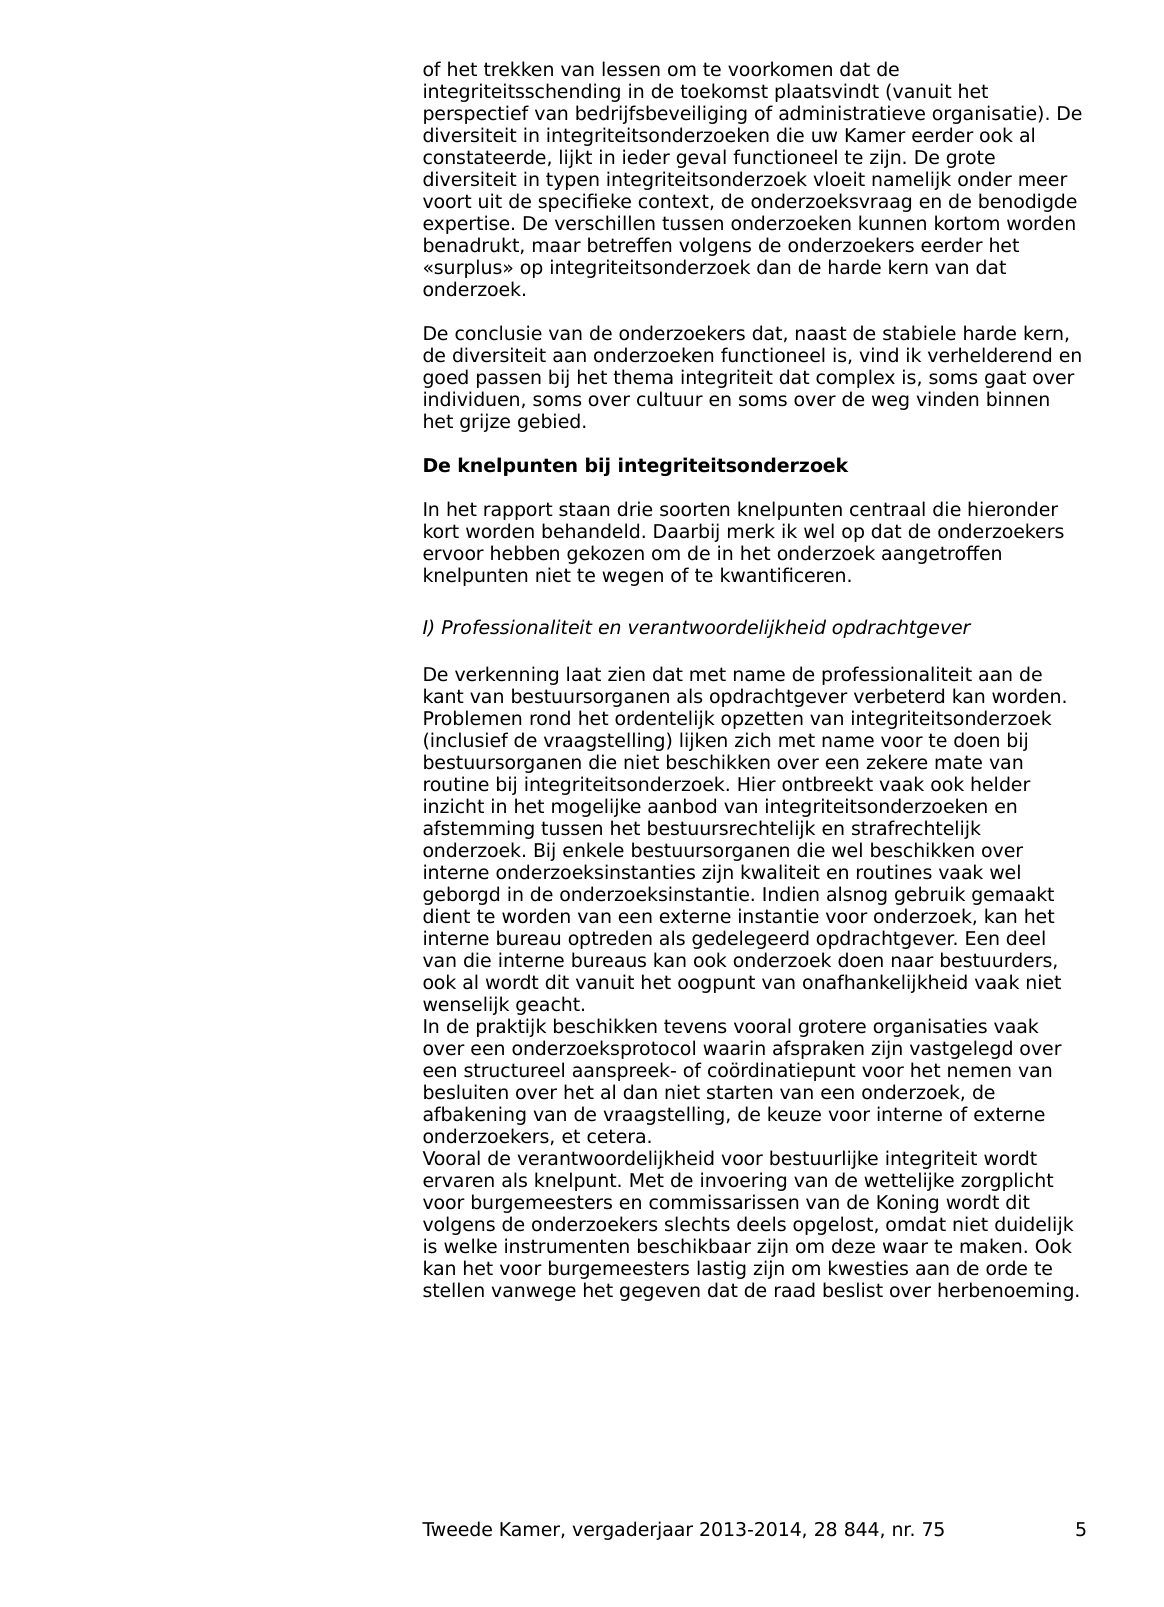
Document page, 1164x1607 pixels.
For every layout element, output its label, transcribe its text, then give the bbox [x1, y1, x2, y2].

subtitle De knelpunten bij integriteitsonderzoek [422, 455, 1087, 477]
text In het rapport staan drie soorten knelpunten centraal die hieronder kort worden behandeld. Daarbij merk ik wel op dat de onderzoekers ervoor hebben gekozen om de in het onderzoek aangetroffen knelpunten niet te wegen of te kwantificeren. [422, 499, 1087, 587]
text De conclusie van de onderzoekers dat, naast de stabiele harde kern, de diversiteit aan onderzoeken functioneel is, vind ik verhelderend en goed passen bij het thema integriteit dat complex is, soms gaat over individuen, soms over cultuur en soms over de weg vinden binnen het grijze gebied. [422, 323, 1087, 433]
text De verkenning laat zien dat met name de professionaliteit aan de kant van bestuursorganen als opdrachtgever verbeterd kan worden. Problemen rond het ordentelijk opzetten van integriteitsonderzoek (inclusief de vraagstelling) lijken zich met name voor te doen bij bestuursorganen die niet beschikken over een zekere mate van routine bij integriteitsonderzoek. Hier ontbreekt vaak ook helder inzicht in het mogelijke aanbod van integriteitsonderzoeken en afstemming tussen het bestuursrechtelijk en strafrechtelijk onderzoek. Bij enkele bestuursorganen die wel beschikken over interne onderzoeksinstanties zijn kwaliteit en routines vaak wel geborgd in de onderzoeksinstantie. Indien alsnog gebruik gemaakt dient te worden van een externe instantie voor onderzoek, kan het interne bureau optreden als gedelegeerd opdrachtgever. Een deel van die interne bureaus kan ook onderzoek doen naar bestuurders, ook al wordt dit vanuit het oogpunt van onafhankelijkheid vaak niet wenselijk geacht. [422, 664, 1087, 1016]
text Vooral de verantwoordelijkheid voor bestuurlijke integriteit wordt ervaren als knelpunt. Met de invoering van de wettelijke zorgplicht voor burgemeesters en commissarissen van de Koning wordt dit volgens de onderzoekers slechts deels opgelost, omdat niet duidelijk is welke instrumenten beschikbaar zijn om deze waar te maken. Ook kan het voor burgemeesters lastig zijn om kwesties aan de orde te stellen vanwege het gegeven dat de raad beslist over herbenoeming. [422, 1148, 1087, 1302]
text of het trekken van lessen om te voorkomen dat de integriteitsschending in de toekomst plaatsvindt (vanuit het perspectief van bedrijfsbeveiliging of administratieve organisatie). De diversiteit in integriteitsonderzoeken die uw Kamer eerder ook al constateerde, lijkt in ieder geval functioneel te zijn. De grote diversiteit in typen integriteitsonderzoek vloeit namelijk onder meer voort uit de specifieke context, de onderzoeksvraag en de benodigde expertise. De verschillen tussen onderzoeken kunnen kortom worden benadrukt, maar betreffen volgens de onderzoekers eerder het «surplus» op integriteitsonderzoek dan de harde kern van dat onderzoek. [422, 59, 1087, 301]
text In de praktijk beschikken tevens vooral grotere organisaties vaak over een onderzoeksprotocol waarin afspraken zijn vastgelegd over een structureel aanspreek- of coördinatiepunt voor het nemen van besluiten over het al dan niet starten van een onderzoek, de afbakening van de vraagstelling, de keuze voor interne of externe onderzoekers, et cetera. [422, 1016, 1087, 1148]
subtitle I) Professionaliteit en verantwoordelijkheid opdrachtgever [422, 617, 1087, 639]
